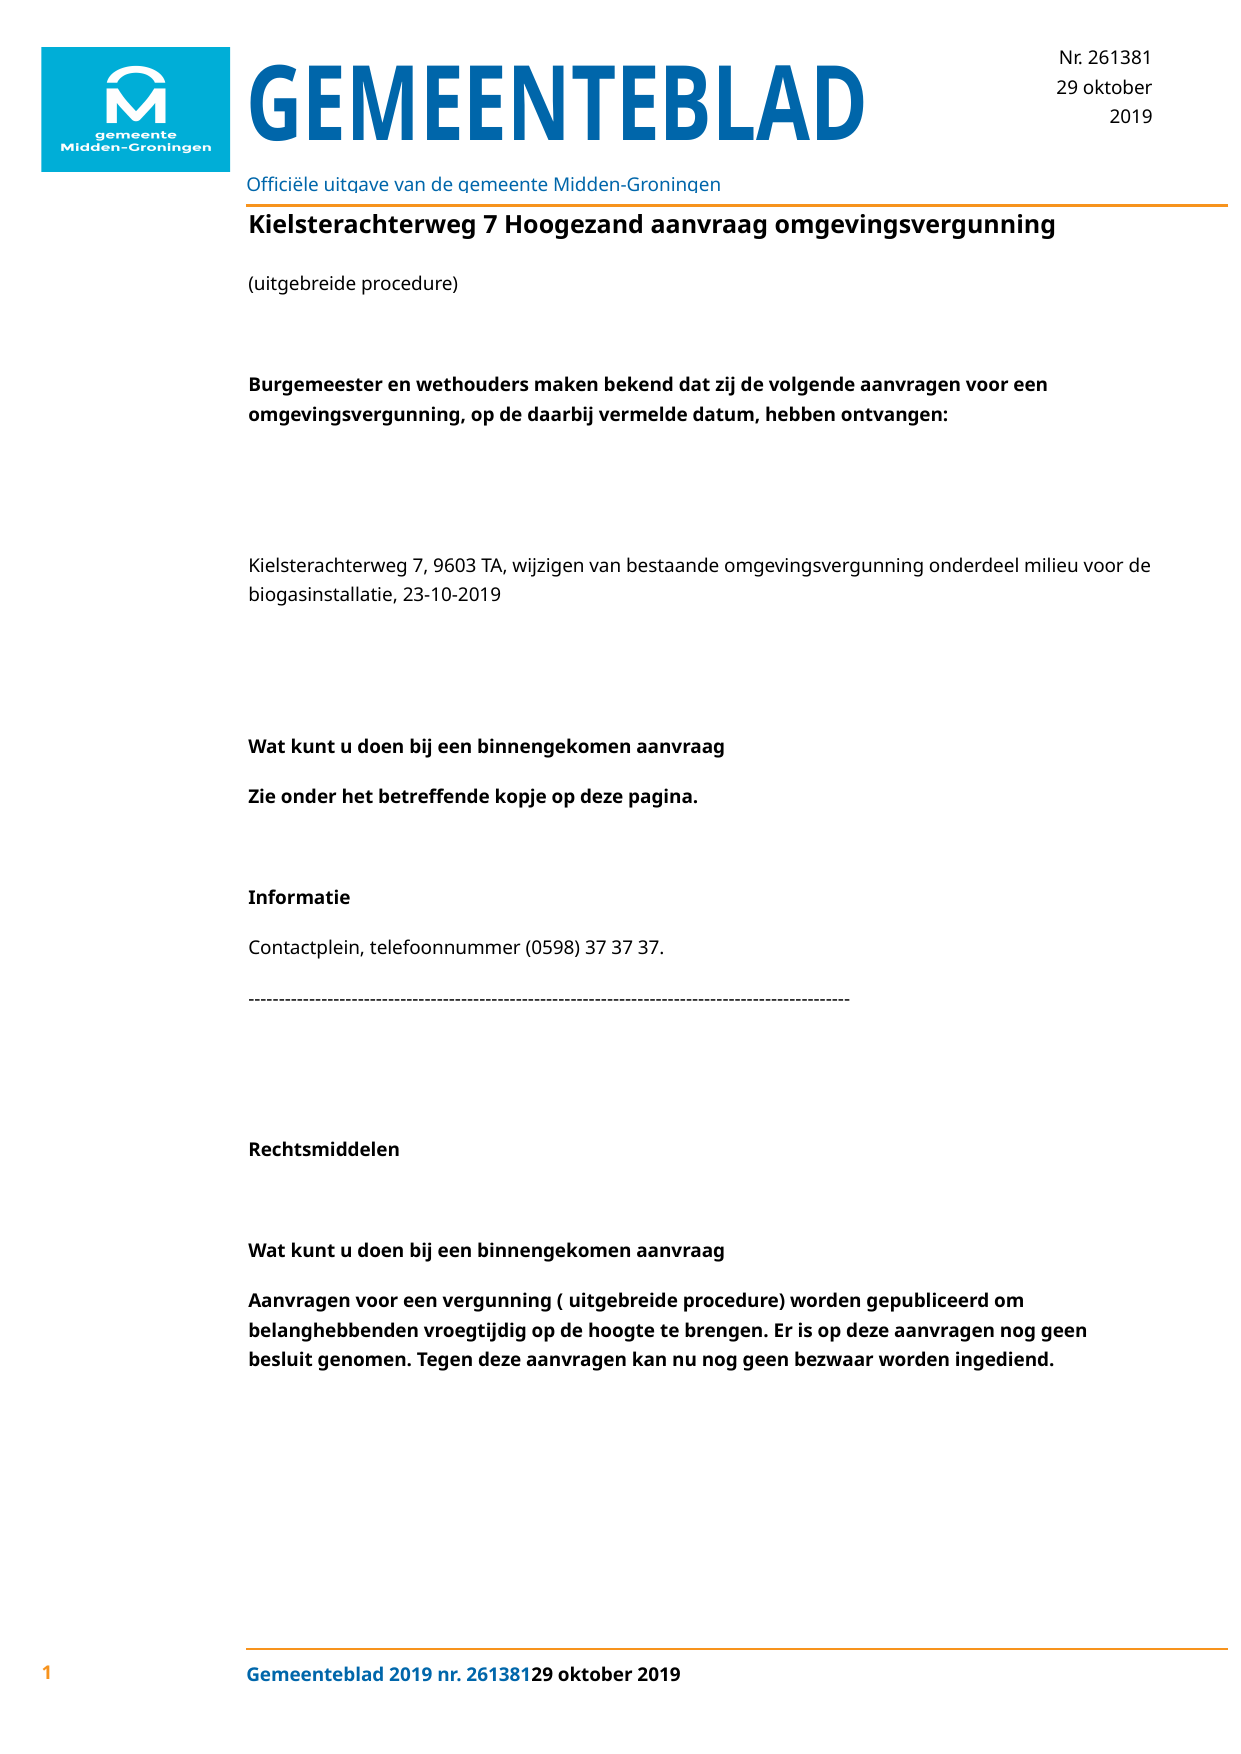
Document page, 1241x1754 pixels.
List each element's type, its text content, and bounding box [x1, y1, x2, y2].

text Kielsterachterweg 7, 9603 TA, wijzigen van bestaande omgevingsvergunning onderdeel milieu voor de biogasinstallatie, 23-10-2019 [248, 552, 1152, 607]
text (uitgebreide procedure) [248, 270, 1152, 296]
text Zie onder het betreffende kopje op deze pagina. [248, 783, 1152, 809]
text Contactplein, telefoonnummer (0598) 37 37 37. [248, 934, 1152, 960]
text Kielsterachterweg 7 Hoogezand aanvraag omgevingsvergunning [248, 207, 1152, 241]
text Aanvragen voor een vergunning ( uitgebreide procedure) worden gepubliceerd om belanghebbenden vroegtijdig op de hoogte te brengen. Er is op deze aanvragen nog geen besluit genomen. Tegen deze aanvragen kan nu nog geen bezwaar worden ingediend. [248, 1287, 1152, 1372]
picture [184, 146, 190, 153]
text Wat kunt u doen bij een binnengekomen aanvraag [248, 1237, 1152, 1263]
text Burgemeester en wethouders maken bekend dat zij de volgende aanvragen voor een omgevingsvergunning, op de daarbij vermelde datum, hebben ontvangen: [248, 371, 1152, 426]
text Informatie [248, 884, 1152, 910]
text Rechtsmiddelen [248, 1136, 1152, 1162]
text Wat kunt u doen bij een binnengekomen aanvraag [248, 733, 1152, 758]
text --------------------------------------------------------------------------------------------------- [248, 985, 1152, 1011]
picture [108, 66, 164, 82]
picture [107, 89, 165, 122]
